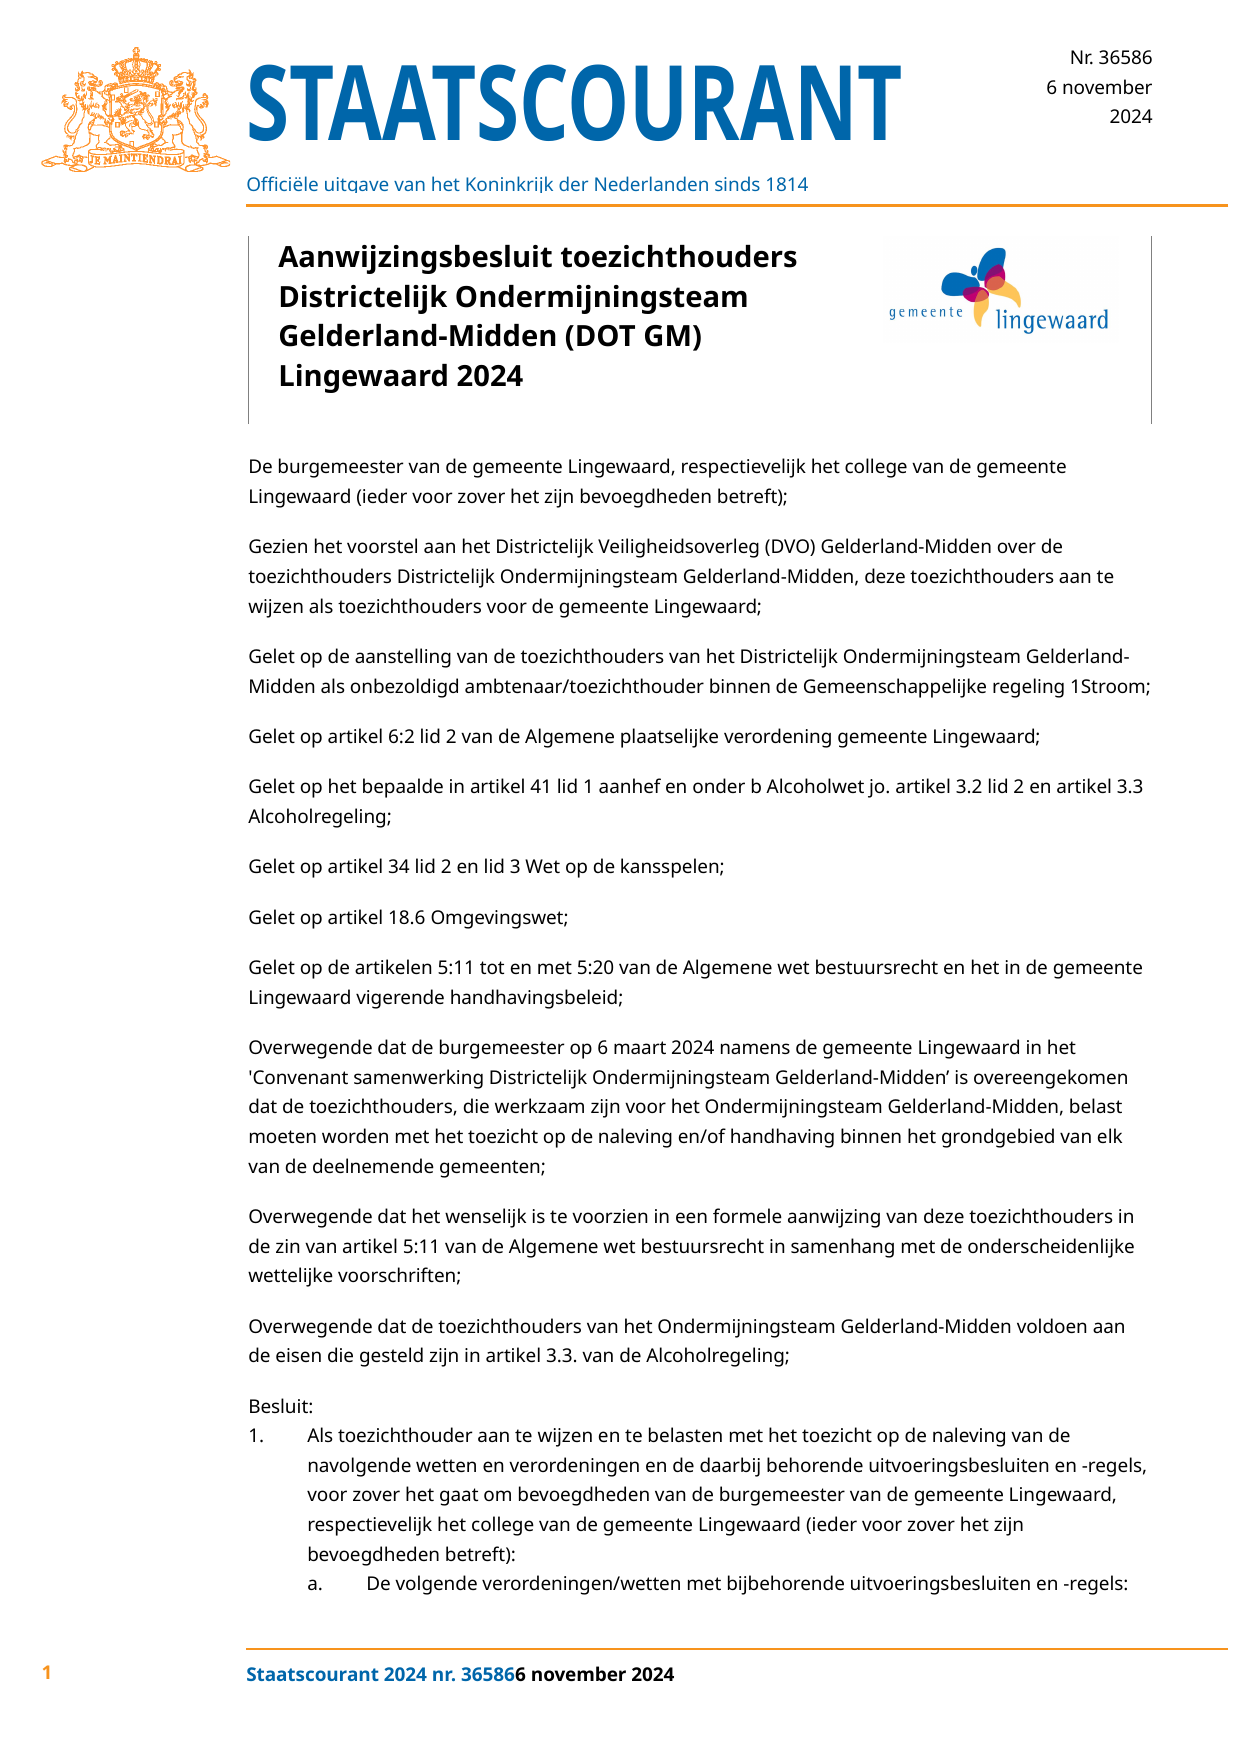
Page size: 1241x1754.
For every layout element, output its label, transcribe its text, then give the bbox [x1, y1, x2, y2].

text Gelet op de artikelen 5:11 tot en met 5:20 van de Algemene wet bestuursrecht en het in de gemeente Lingewaard vigerende handhavingsbeleid; [248, 954, 1152, 1010]
text Besluit: [248, 1393, 1152, 1418]
table_header [850, 343, 1151, 424]
list Als toezichthouder aan te wijzen en te belasten met het toezicht op de naleving van de navolgende wetten en verordeningen en de daarbij behorende uitvoeringsbesluiten en -regels, voor zover het gaat om bevoegdheden van de burgemeester van de gemeente Lingewaard, respectievelijk het college van de gemeente Lingewaard (ieder voor zover het zijn bevoegdheden betreft): [248, 1422, 1152, 1566]
picture [41, 47, 231, 172]
table_header Aanwijzingsbesluit toezichthouders Districtelijk Ondermijningsteam Gelderland-Midden (DOT GM) Lingewaard 2024 [249, 236, 850, 424]
text Gelet op artikel 6:2 lid 2 van de Algemene plaatselijke verordening gemeente Lingewaard; [248, 723, 1152, 749]
text Overwegende dat de burgemeester op 6 maart 2024 namens de gemeente Lingewaard in het 'Convenant samenwerking Districtelijk Ondermijningsteam Gelderland-Midden’ is overeengekomen dat de toezichthouders, die werkzaam zijn voor het Ondermijningsteam Gelderland-Midden, belast moeten worden met het toezicht op de naleving en/of handhaving binnen het grondgebied van elk van de deelnemende gemeenten; [248, 1034, 1152, 1178]
table_header [1119, 236, 1151, 342]
list De volgende verordeningen/wetten met bijbehorende uitvoeringsbesluiten en -regels: [307, 1570, 1152, 1596]
text Gelet op artikel 34 lid 2 en lid 3 Wet op de kansspelen; [248, 854, 1152, 879]
text Gelet op de aanstelling van de toezichthouders van het Districtelijk Ondermijningsteam Gelderland-Midden als onbezoldigd ambtenaar/toezichthouder binnen de Gemeenschappelijke regeling 1Stroom; [248, 643, 1152, 698]
text Gezien het voorstel aan het Districtelijk Veiligheidsoverleg (DVO) Gelderland-Midden over de toezichthouders Districtelijk Ondermijningsteam Gelderland-Midden, deze toezichthouders aan te wijzen als toezichthouders voor de gemeente Lingewaard; [248, 534, 1152, 618]
text Overwegende dat de toezichthouders van het Ondermijningsteam Gelderland-Midden voldoen aan de eisen die gesteld zijn in artikel 3.3. van de Alcoholregeling; [248, 1313, 1152, 1368]
picture [882, 236, 1119, 343]
text De burgemeester van de gemeente Lingewaard, respectievelijk het college van de gemeente Lingewaard (ieder voor zover het zijn bevoegdheden betreft); [248, 454, 1152, 509]
text Overwegende dat het wenselijk is te voorzien in een formele aanwijzing van deze toezichthouders in de zin van artikel 5:11 van de Algemene wet bestuursrecht in samenhang met de onderscheidenlijke wettelijke voorschriften; [248, 1203, 1152, 1288]
text Gelet op het bepaalde in artikel 41 lid 1 aanhef en onder b Alcoholwet jo. artikel 3.2 lid 2 en artikel 3.3 Alcoholregeling; [248, 774, 1152, 829]
text Gelet op artikel 18.6 Omgevingswet; [248, 904, 1152, 930]
table_header [850, 236, 882, 342]
